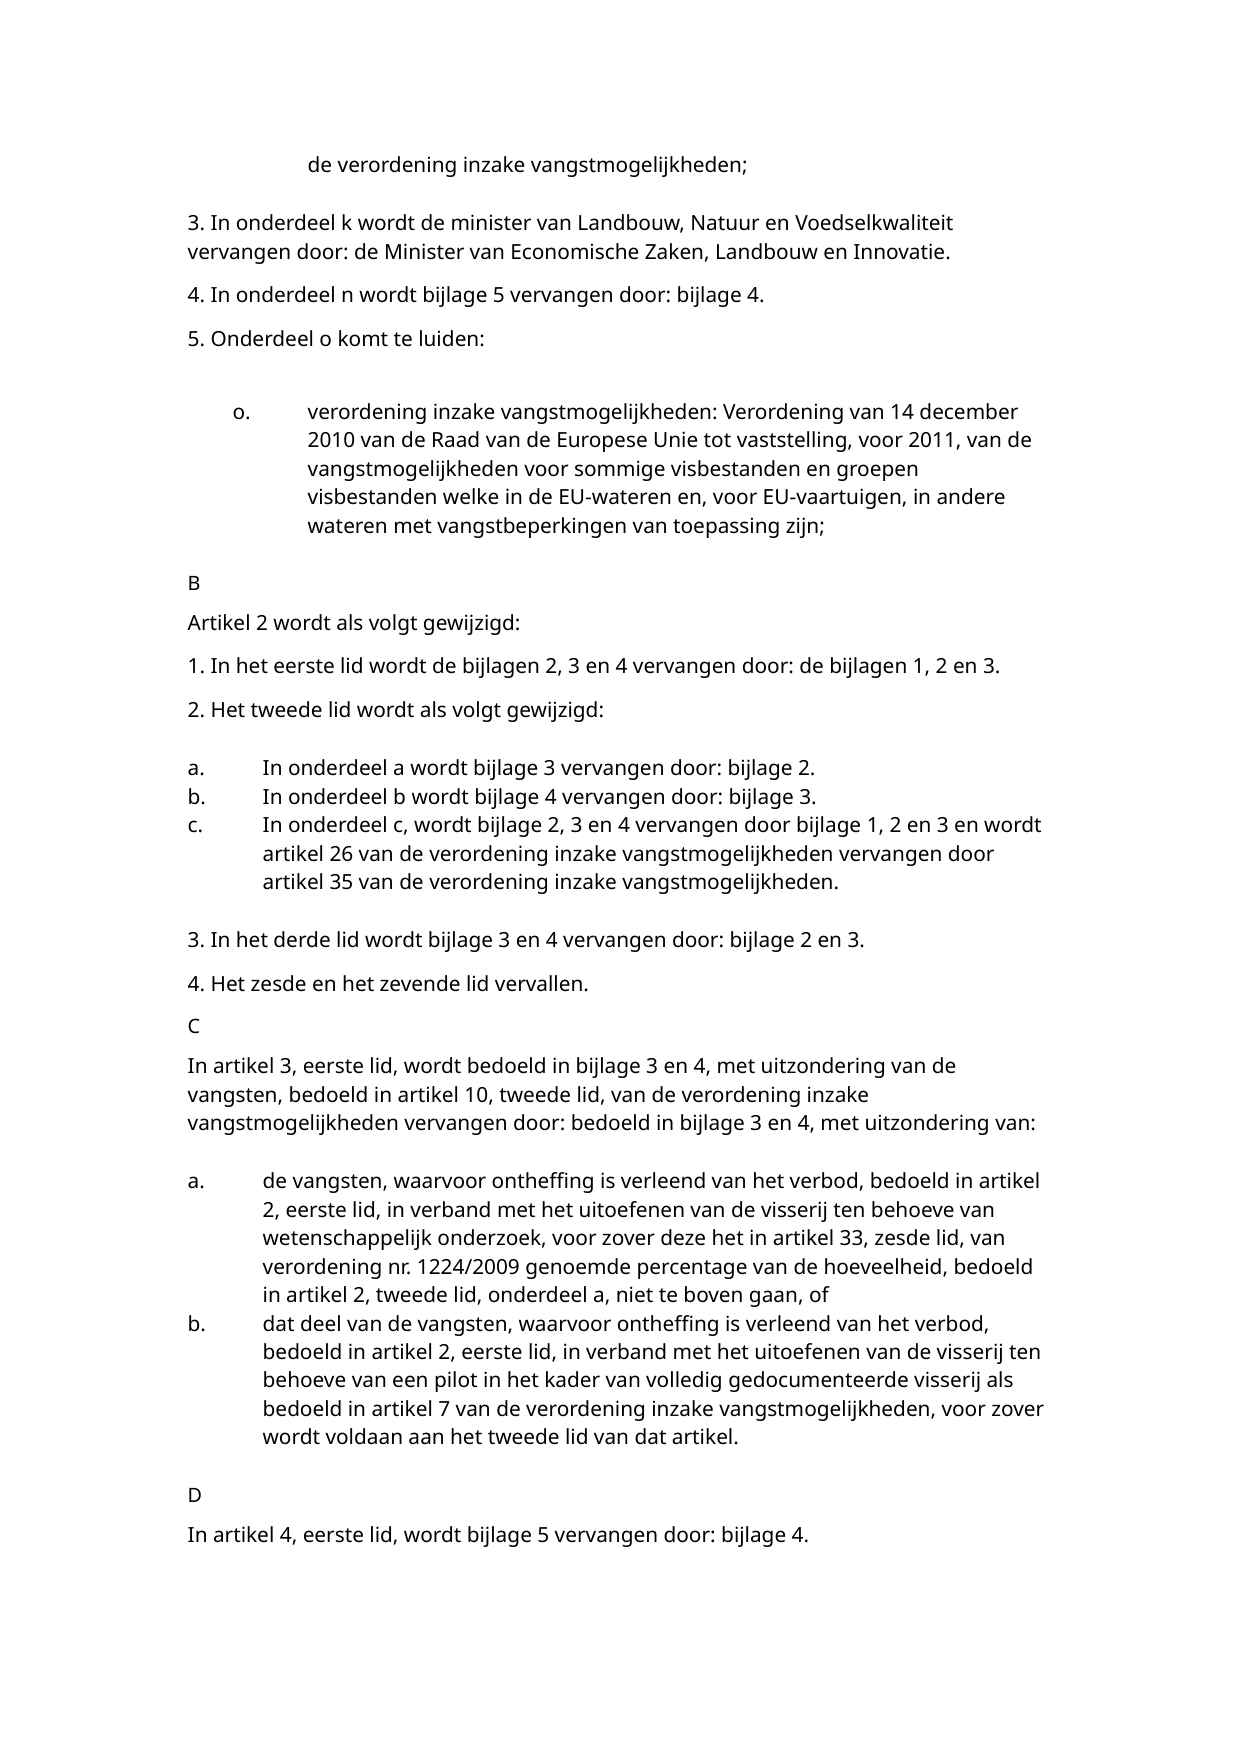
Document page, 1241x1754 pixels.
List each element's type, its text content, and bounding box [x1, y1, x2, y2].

text In artikel 3, eerste lid, wordt bedoeld in bijlage 3 en 4, met uitzondering van de vangsten, bedoeld in artikel 10, tweede lid, van de verordening inzake vangstmogelijkheden vervangen door: bedoeld in bijlage 3 en 4, met uitzondering van: [187, 1051, 1053, 1137]
text C [187, 1012, 1053, 1039]
list In onderdeel c, wordt bijlage 2, 3 en 4 vervangen door bijlage 1, 2 en 3 en wordt artikel 26 van de verordening inzake vangstmogelijkheden vervangen door artikel 35 van de verordening inzake vangstmogelijkheden. [187, 810, 1053, 896]
text 1. In het eerste lid wordt de bijlagen 2, 3 en 4 vervangen door: de bijlagen 1, 2 en 3. [187, 652, 1053, 680]
list In onderdeel a wordt bijlage 3 vervangen door: bijlage 2. [187, 753, 1053, 782]
text In artikel 4, eerste lid, wordt bijlage 5 vervangen door: bijlage 4. [187, 1520, 1053, 1548]
text B [187, 569, 1053, 596]
text D [187, 1481, 1053, 1508]
text 4. In onderdeel n wordt bijlage 5 vervangen door: bijlage 4. [187, 280, 1053, 309]
text 5. Onderdeel o komt te luiden: [187, 324, 1053, 352]
text Artikel 2 wordt als volgt gewijzigd: [187, 608, 1053, 637]
list dat deel van de vangsten, waarvoor ontheffing is verleend van het verbod, bedoeld in artikel 2, eerste lid, in verband met het uitoefenen van de visserij ten behoeve van een pilot in het kader van volledig gedocumenteerde visserij als bedoeld in artikel 7 van de verordening inzake vangstmogelijkheden, voor zover wordt voldaan aan het tweede lid van dat artikel. [187, 1309, 1053, 1451]
text 3. In onderdeel k wordt de minister van Landbouw, Natuur en Voedselkwaliteit vervangen door: de Minister van Economische Zaken, Landbouw en Innovatie. [187, 208, 1053, 265]
text 2. Het tweede lid wordt als volgt gewijzigd: [187, 695, 1053, 723]
list In onderdeel b wordt bijlage 4 vervangen door: bijlage 3. [187, 782, 1053, 810]
list de verordening inzake vangstmogelijkheden; [232, 150, 1053, 178]
text 3. In het derde lid wordt bijlage 3 en 4 vervangen door: bijlage 2 en 3. [187, 926, 1053, 954]
text 4. Het zesde en het zevende lid vervallen. [187, 969, 1053, 997]
list verordening inzake vangstmogelijkheden: Verordening van 14 december 2010 van de Raad van de Europese Unie tot vaststelling, voor 2011, van de vangstmogelijkheden voor sommige visbestanden en groepen visbestanden welke in de EU-wateren en, voor EU-vaartuigen, in andere wateren met vangstbeperkingen van toepassing zijn; [232, 397, 1053, 539]
list de vangsten, waarvoor ontheffing is verleend van het verbod, bedoeld in artikel 2, eerste lid, in verband met het uitoefenen van de visserij ten behoeve van wetenschappelijk onderzoek, voor zover deze het in artikel 33, zesde lid, van verordening nr. 1224/2009 genoemde percentage van de hoeveelheid, bedoeld in artikel 2, tweede lid, onderdeel a, niet te boven gaan, of [187, 1167, 1053, 1309]
